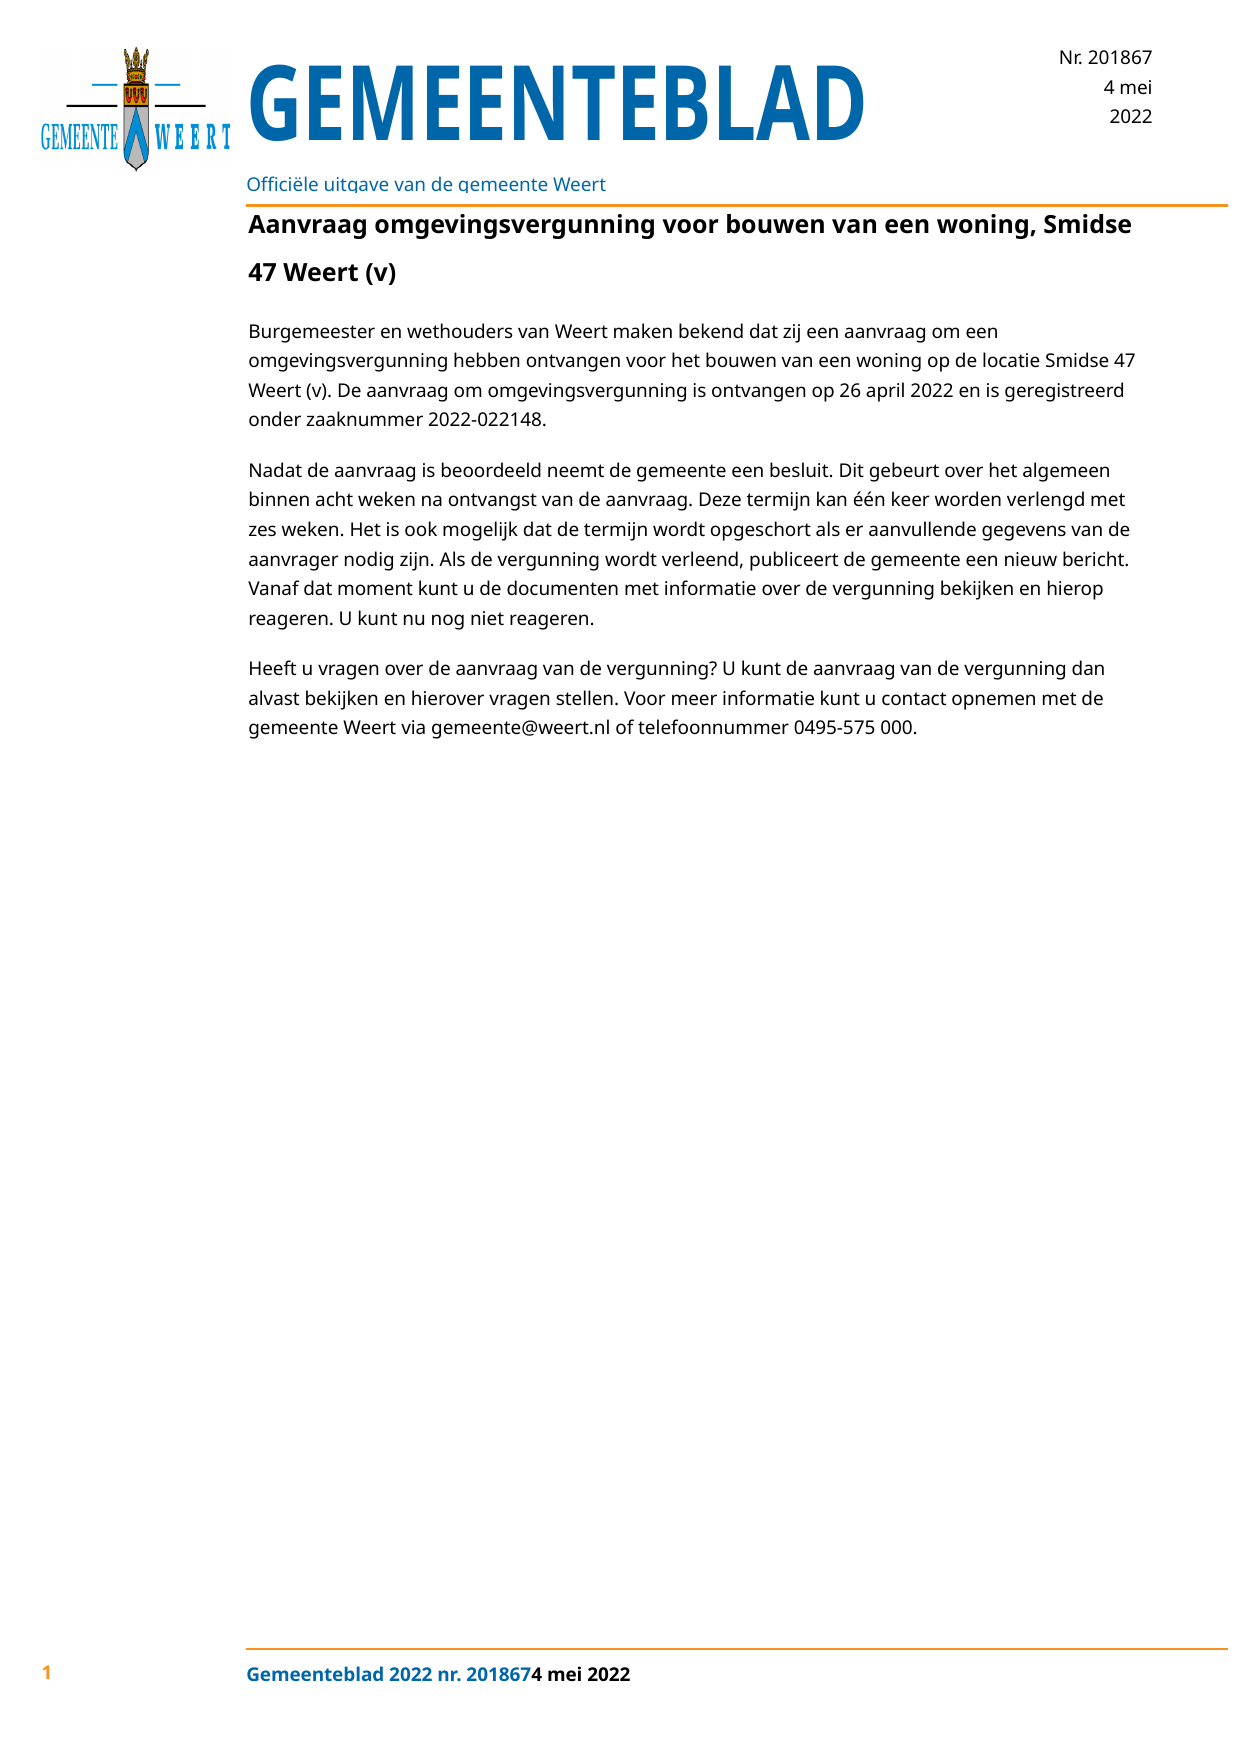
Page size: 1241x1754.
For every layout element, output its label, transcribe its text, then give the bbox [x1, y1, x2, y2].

text Nadat de aanvraag is beoordeeld neemt de gemeente een besluit. Dit gebeurt over het algemeen binnen acht weken na ontvangst van de aanvraag. Deze termijn kan één keer worden verlengd met zes weken. Het is ook mogelijk dat de termijn wordt opgeschort als er aanvullende gegevens van de aanvrager nodig zijn. Als de vergunning wordt verleend, publiceert de gemeente een nieuw bericht. Vanaf dat moment kunt u de documenten met informatie over de vergunning bekijken en hierop reageren. U kunt nu nog niet reageren. [248, 457, 1152, 631]
text Burgemeester en wethouders van Weert maken bekend dat zij een aanvraag om een omgevingsvergunning hebben ontvangen voor het bouwen van een woning op de locatie Smidse 47 Weert (v). De aanvraag om omgevingsvergunning is ontvangen op 26 april 2022 en is geregistreerd onder zaaknummer 2022-022148. [248, 318, 1152, 432]
text Aanvraag omgevingsvergunning voor bouwen van een woning, Smidse 47 Weert (v) [248, 207, 1152, 288]
text Heeft u vragen over de aanvraag van de vergunning? U kunt de aanvraag van de vergunning dan alvast bekijken en hierover vragen stellen. Voor meer informatie kunt u contact opnemen met de gemeente Weert via gemeente@weert.nl of telefoonnummer 0495-575 000. [248, 655, 1152, 740]
picture [41, 47, 231, 172]
